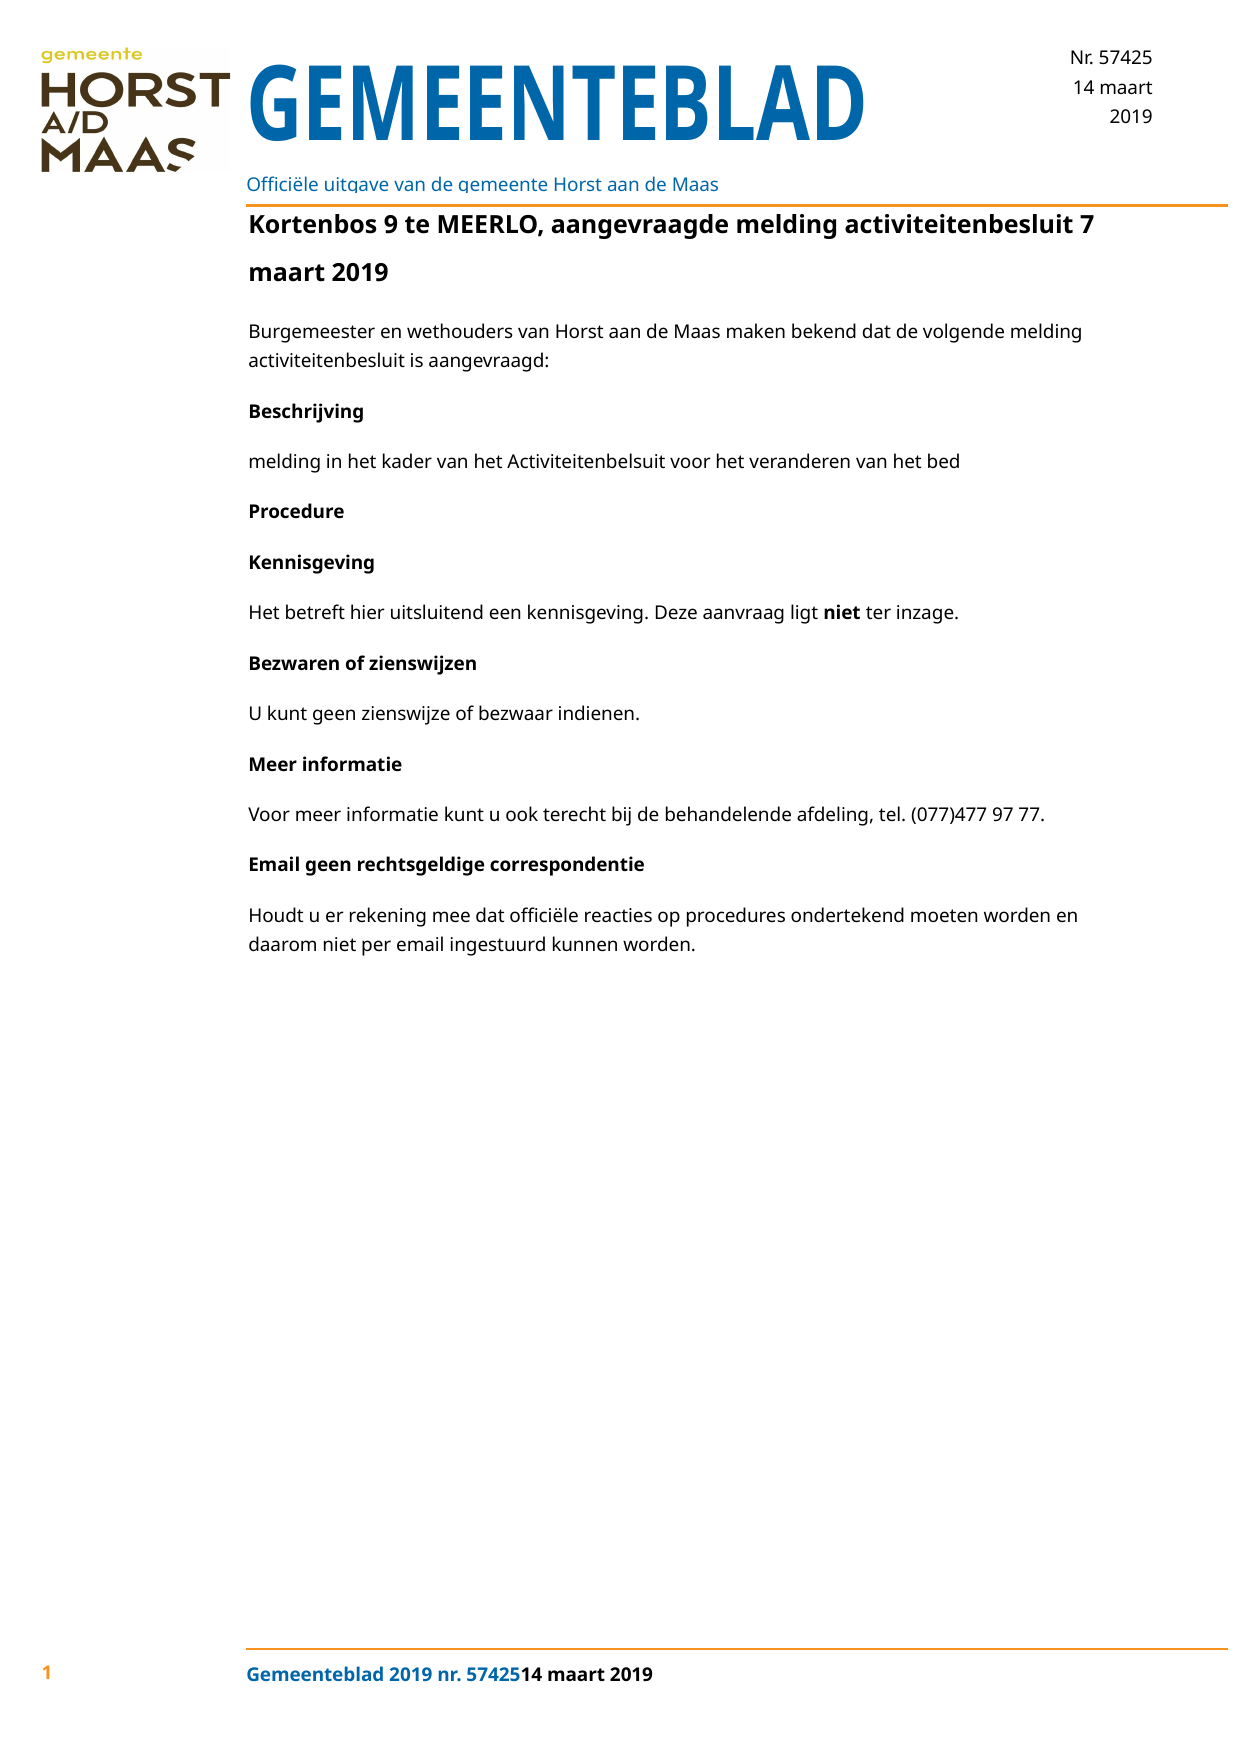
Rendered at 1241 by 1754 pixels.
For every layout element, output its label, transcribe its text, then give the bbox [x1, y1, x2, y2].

text Bezwaren of zienswijzen [248, 650, 1152, 676]
text Kennisgeving [248, 549, 1152, 575]
text Meer informatie [248, 751, 1152, 777]
picture [41, 47, 231, 172]
text Beschrijving [248, 398, 1152, 424]
text Houdt u er rekening mee dat officiële reacties op procedures ondertekend moeten worden en daarom niet per email ingestuurd kunnen worden. [248, 902, 1152, 957]
text U kunt geen zienswijze of bezwaar indienen. [248, 700, 1152, 726]
text melding in het kader van het Activiteitenbelsuit voor het veranderen van het bed [248, 448, 1152, 474]
text Burgemeester en wethouders van Horst aan de Maas maken bekend dat de volgende melding activiteitenbesluit is aangevraagd: [248, 318, 1152, 373]
text Procedure [248, 499, 1152, 524]
text Kortenbos 9 te MEERLO, aangevraagde melding activiteitenbesluit 7 maart 2019 [248, 207, 1152, 288]
text Het betreft hier uitsluitend een kennisgeving. Deze aanvraag ligt niet ter inzage. [248, 599, 1152, 625]
text Voor meer informatie kunt u ook terecht bij de behandelende afdeling, tel. (077)477 97 77. [248, 801, 1152, 827]
text Email geen rechtsgeldige correspondentie [248, 852, 1152, 877]
